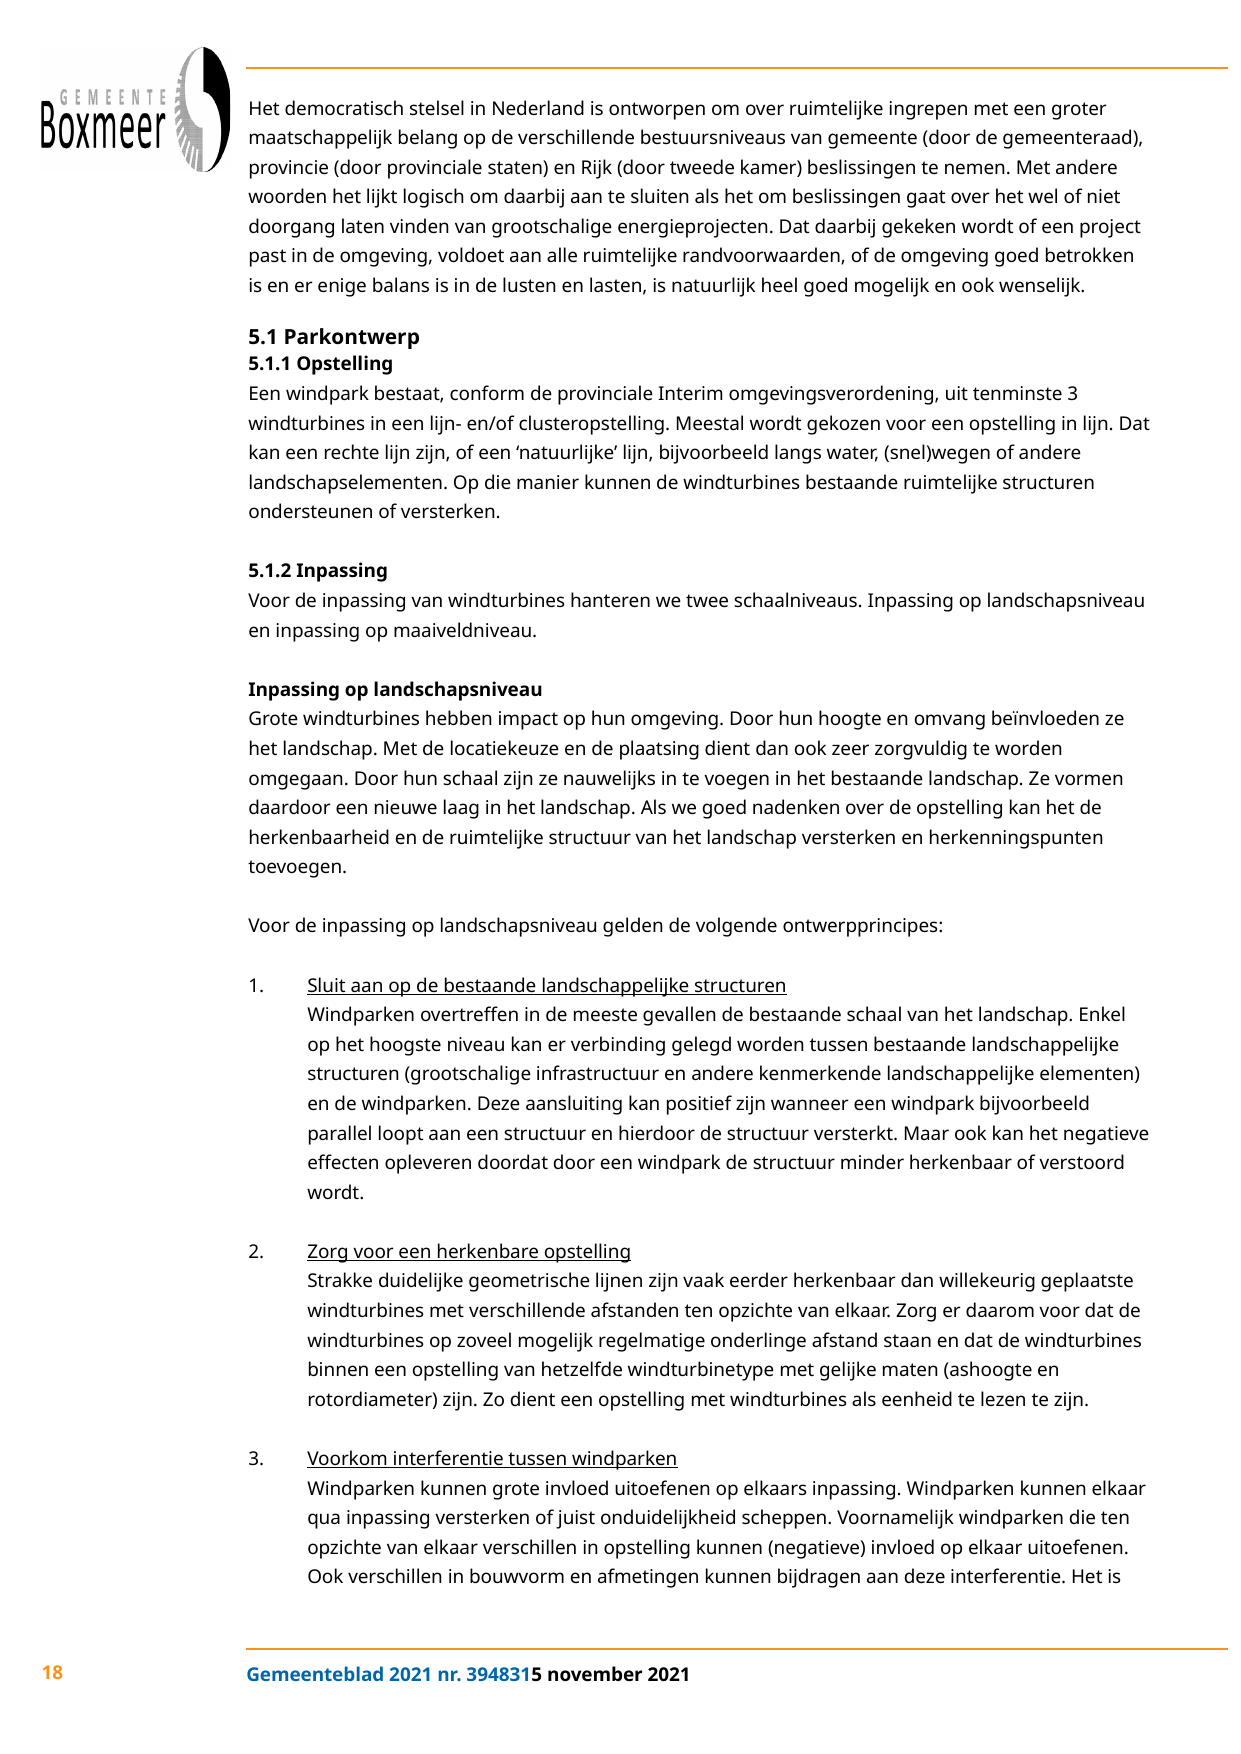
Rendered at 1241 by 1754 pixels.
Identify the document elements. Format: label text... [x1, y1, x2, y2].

list Voorkom interferentie tussen windparken [248, 1445, 1152, 1471]
list Strakke duidelijke geometrische lijnen zijn vaak eerder herkenbaar dan willekeurig geplaatste windturbines met verschillende afstanden ten opzichte van elkaar. Zorg er daarom voor dat de windturbines op zoveel mogelijk regelmatige onderlinge afstand staan en dat de windturbines binnen een opstelling van hetzelfde windturbinetype met gelijke maten (ashoogte en rotordiameter) zijn. Zo dient een opstelling met windturbines als eenheid te lezen te zijn. [248, 1268, 1152, 1412]
picture [41, 47, 231, 172]
list Windparken overtreffen in de meeste gevallen de bestaande schaal van het landschap. Enkel op het hoogste niveau kan er verbinding gelegd worden tussen bestaande landschappelijke structuren (grootschalige infrastructuur en andere kenmerkende landschappelijke elementen) en de windparken. Deze aansluiting kan positief zijn wanneer een windpark bijvoorbeeld parallel loopt aan een structuur en hierdoor de structuur versterkt. Maar ook kan het negatieve effecten opleveren doordat door een windpark de structuur minder herkenbaar of verstoord wordt. [248, 1001, 1152, 1204]
text Voor de inpassing van windturbines hanteren we twee schaalniveaus. Inpassing op landschapsniveau en inpassing op maaiveldniveau. [248, 587, 1152, 642]
text Een windpark bestaat, conform de provinciale Interim omgevingsverordening, uit tenminste 3 windturbines in een lijn- en/of clusteropstelling. Meestal wordt gekozen voor een opstelling in lijn. Dat kan een rechte lijn zijn, of een ‘natuurlijke’ lijn, bijvoorbeeld langs water, (snel)wegen of andere landschapselementen. Op die manier kunnen de windturbines bestaande ruimtelijke structuren ondersteunen of versterken. [248, 380, 1152, 524]
text Inpassing op landschapsniveau [248, 676, 1152, 702]
text Voor de inpassing op landschapsniveau gelden de volgende ontwerpprincipes: [248, 913, 1152, 938]
list Windparken kunnen grote invloed uitoefenen op elkaars inpassing. Windparken kunnen elkaar qua inpassing versterken of juist onduidelijkheid scheppen. Voornamelijk windparken die ten opzichte van elkaar verschillen in opstelling kunnen (negatieve) invloed op elkaar uitoefenen. Ook verschillen in bouwvorm en afmetingen kunnen bijdragen aan deze interferentie. Het is [248, 1475, 1152, 1589]
list Sluit aan op de bestaande landschappelijke structuren [248, 972, 1152, 997]
table_header Het democratisch stelsel in Nederland is ontworpen om over ruimtelijke ingrepen met een groter maatschappelijk belang op de verschillende bestuursniveaus van gemeente (door de gemeenteraad), provincie (door provinciale staten) en Rijk (door tweede kamer) beslissingen te nemen. Met andere woorden het lijkt logisch om daarbij aan te sluiten als het om beslissingen gaat over het wel of niet doorgang laten vinden van grootschalige energieprojecten. Dat daarbij gekeken wordt of een project past in de omgeving, voldoet aan alle ruimtelijke randvoorwaarden, of de omgeving goed betrokken is en er enige balans is in de lusten en lasten, is natuurlijk heel goed mogelijk en ook wenselijk. [248, 95, 1152, 298]
list Zorg voor een herkenbare opstelling [248, 1238, 1152, 1264]
text 5.1.1 Opstelling [248, 351, 1152, 376]
text 5.1.2 Inpassing [248, 558, 1152, 583]
text Grote windturbines hebben impact op hun omgeving. Door hun hoogte en omvang beïnvloeden ze het landschap. Met de locatiekeuze en de plaatsing dient dan ook zeer zorgvuldig te worden omgegaan. Door hun schaal zijn ze nauwelijks in te voegen in het bestaande landschap. Ze vormen daardoor een nieuwe laag in het landschap. Als we goed nadenken over de opstelling kan het de herkenbaarheid en de ruimtelijke structuur van het landschap versterken en herkenningspunten toevoegen. [248, 706, 1152, 879]
text 5.1 Parkontwerp [248, 322, 1152, 351]
